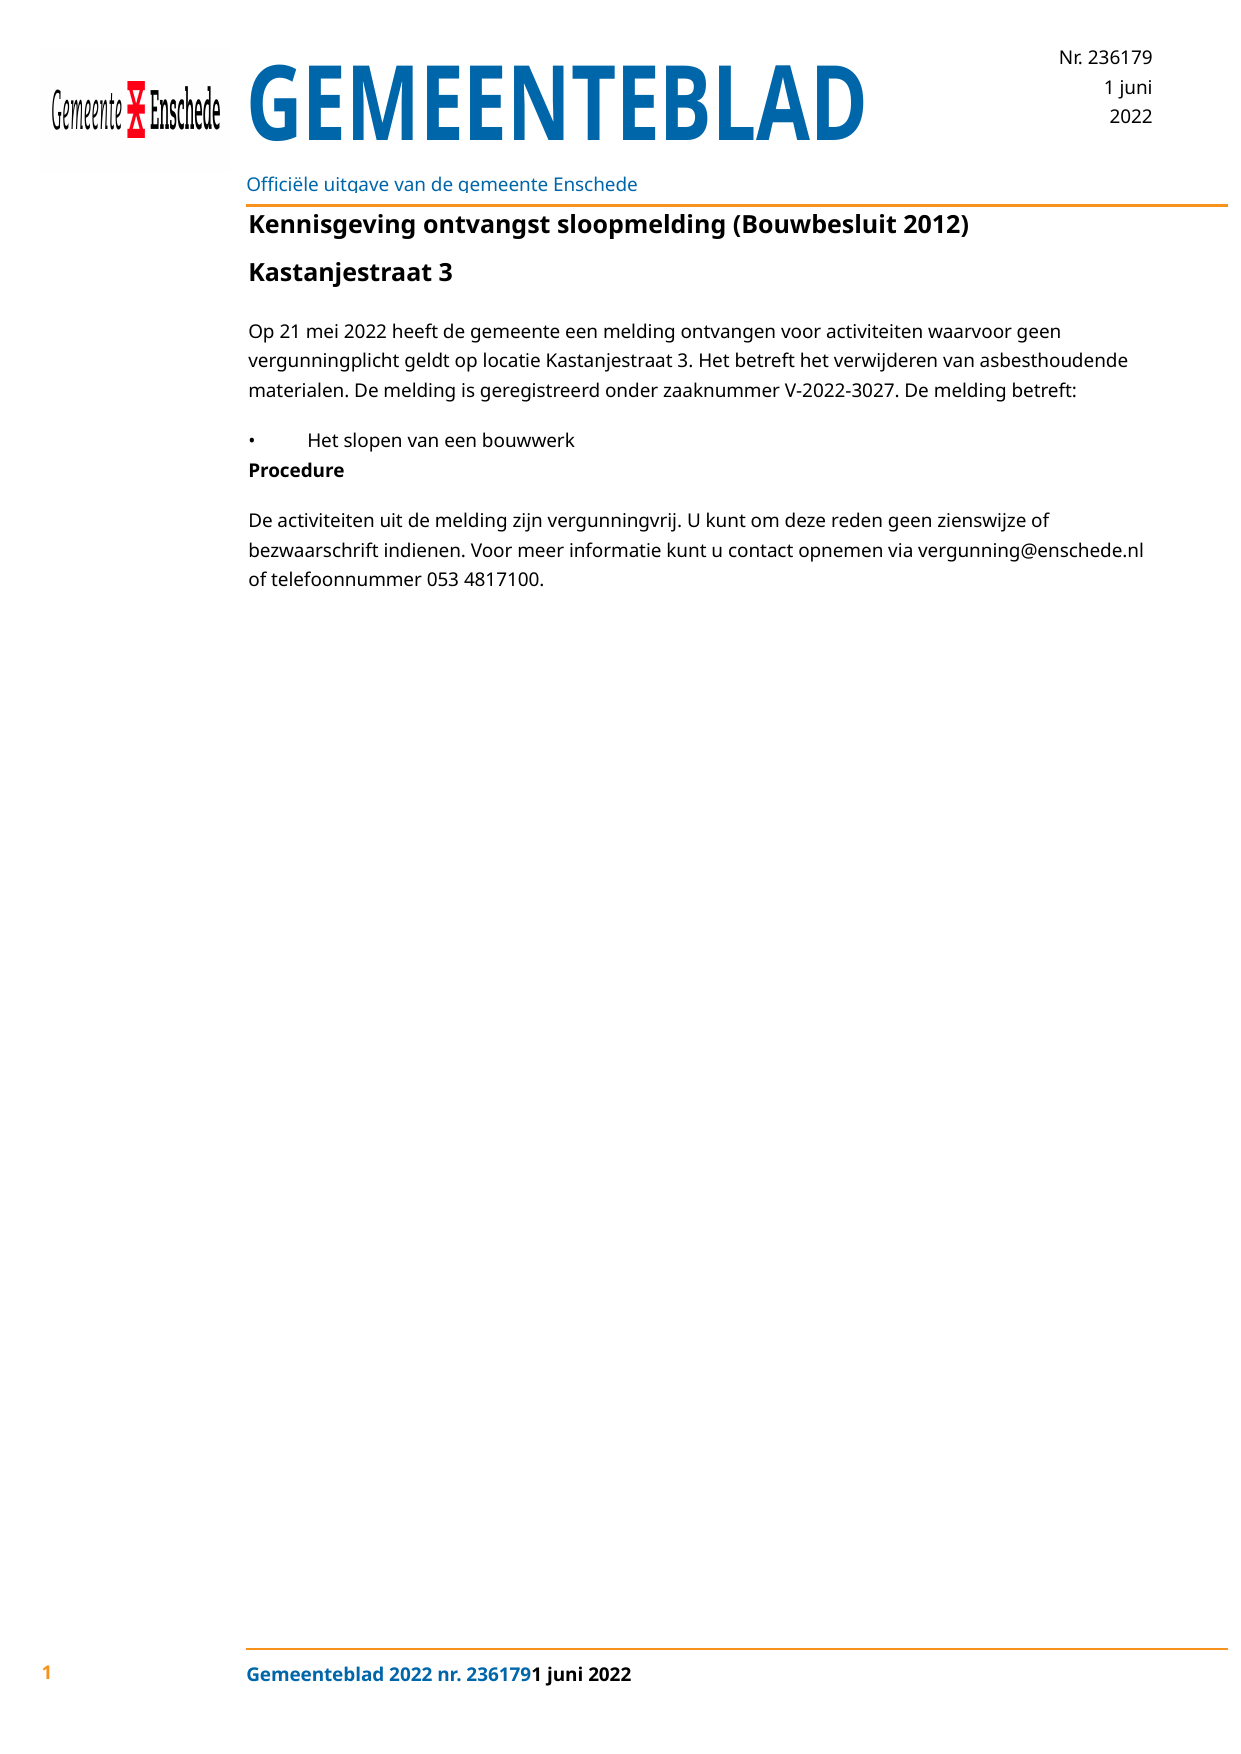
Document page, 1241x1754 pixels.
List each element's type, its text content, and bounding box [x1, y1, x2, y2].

text Op 21 mei 2022 heeft de gemeente een melding ontvangen voor activiteiten waarvoor geen vergunningplicht geldt op locatie Kastanjestraat 3. Het betreft het verwijderen van asbesthoudende materialen. De melding is geregistreerd onder zaaknummer V-2022-3027. De melding betreft: [248, 318, 1152, 403]
picture [41, 47, 231, 172]
text Procedure [248, 457, 1152, 483]
text Kennisgeving ontvangst sloopmelding (Bouwbesluit 2012) Kastanjestraat 3 [248, 207, 1152, 288]
list Het slopen van een bouwwerk [248, 427, 1152, 453]
text De activiteiten uit de melding zijn vergunningvrij. U kunt om deze reden geen zienswijze of bezwaarschrift indienen. Voor meer informatie kunt u contact opnemen via vergunning@enschede.nl of telefoonnummer 053 4817100. [248, 507, 1152, 592]
